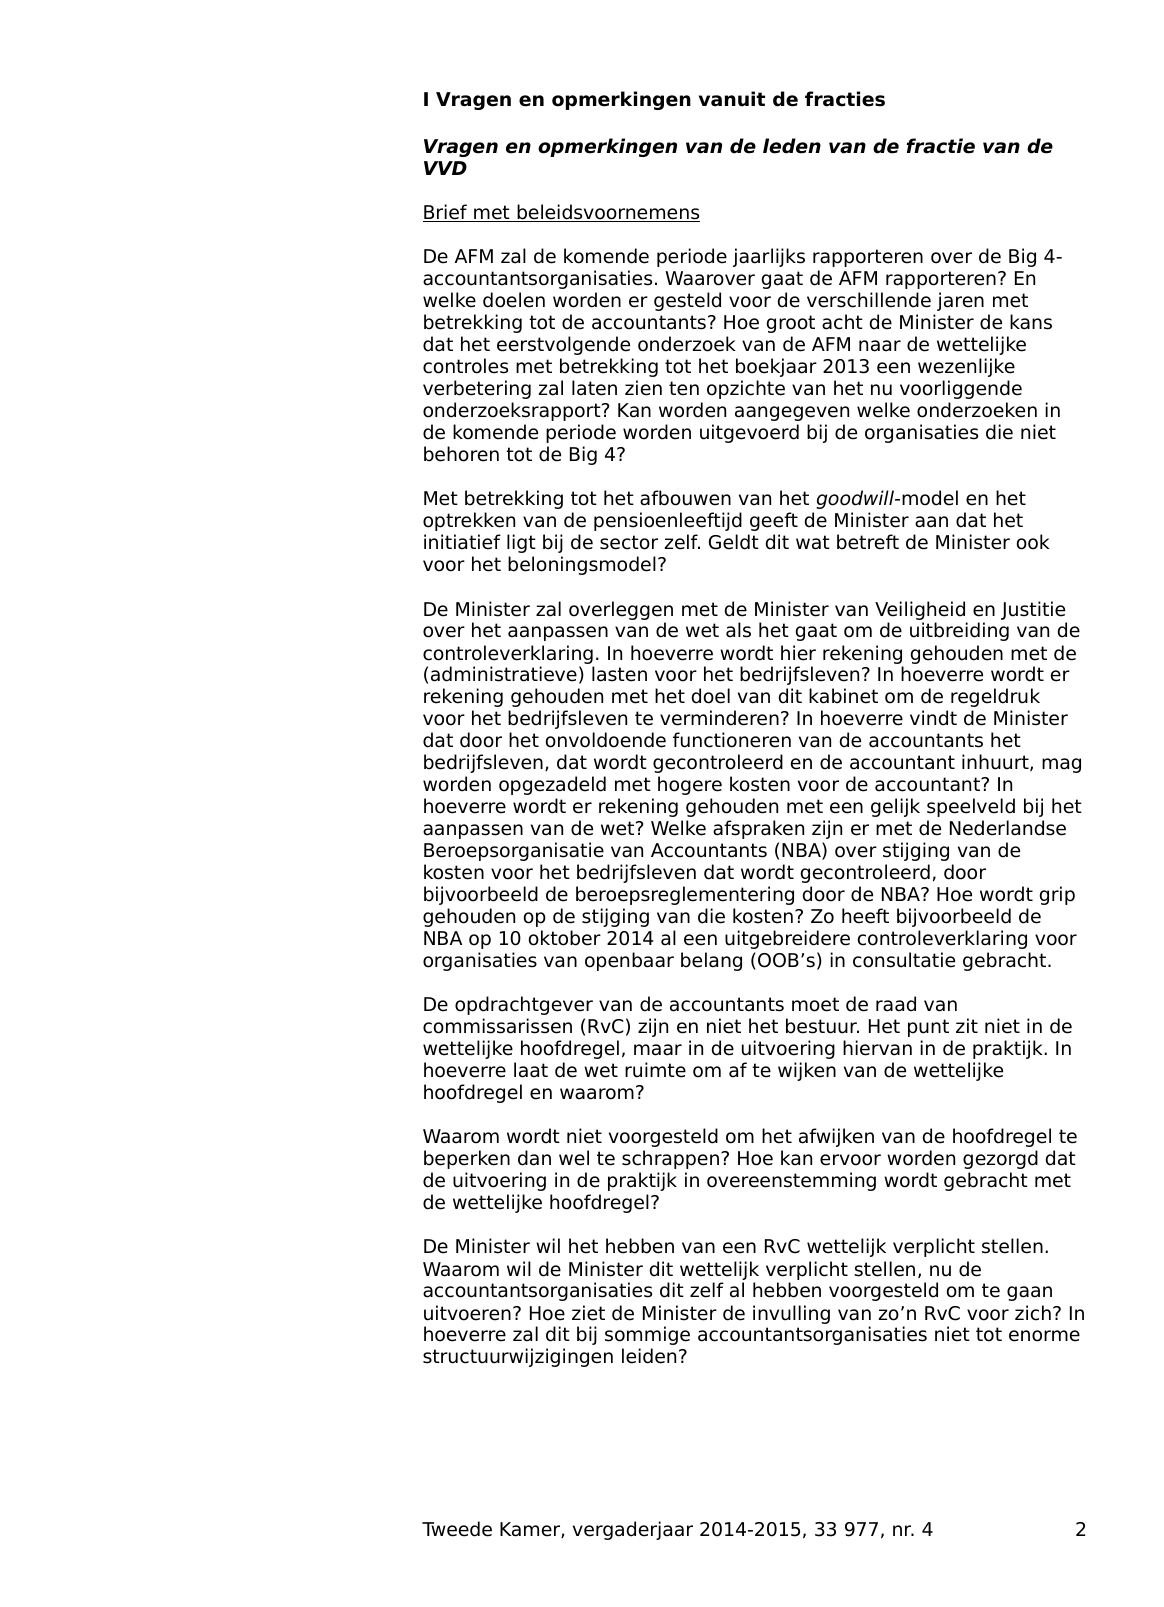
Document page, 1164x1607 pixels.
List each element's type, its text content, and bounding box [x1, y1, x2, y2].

text Waarom wordt niet voorgesteld om het afwijken van de hoofdregel te beperken dan wel te schrappen? Hoe kan ervoor worden gezorgd dat de uitvoering in de praktijk in overeenstemming wordt gebracht met de wettelijke hoofdregel? [422, 1126, 1087, 1214]
text Met betrekking tot het afbouwen van het goodwill-model en het optrekken van de pensioenleeftijd geeft de Minister aan dat het initiatief ligt bij de sector zelf. Geldt dit wat betreft de Minister ook voor het beloningsmodel? [422, 488, 1087, 576]
text De opdrachtgever van de accountants moet de raad van commissarissen (RvC) zijn en niet het bestuur. Het punt zit niet in de wettelijke hoofdregel, maar in de uitvoering hiervan in de praktijk. In hoeverre laat de wet ruimte om af te wijken van de wettelijke hoofdregel en waarom? [422, 994, 1087, 1104]
text De Minister zal overleggen met de Minister van Veiligheid en Justitie over het aanpassen van de wet als het gaat om de uitbreiding van de controleverklaring. In hoeverre wordt hier rekening gehouden met de (administratieve) lasten voor het bedrijfsleven? In hoeverre wordt er rekening gehouden met het doel van dit kabinet om de regeldruk voor het bedrijfsleven te verminderen? In hoeverre vindt de Minister dat door het onvoldoende functioneren van de accountants het bedrijfsleven, dat wordt gecontroleerd en de accountant inhuurt, mag worden opgezadeld met hogere kosten voor de accountant? In hoeverre wordt er rekening gehouden met een gelijk speelveld bij het aanpassen van de wet? Welke afspraken zijn er met de Nederlandse Beroepsorganisatie van Accountants (NBA) over stijging van de kosten voor het bedrijfsleven dat wordt gecontroleerd, door bijvoorbeeld de beroepsreglementering door de NBA? Hoe wordt grip gehouden op de stijging van die kosten? Zo heeft bijvoorbeeld de NBA op 10 oktober 2014 al een uitgebreidere controleverklaring voor organisaties van openbaar belang (OOB’s) in consultatie gebracht. [422, 598, 1087, 972]
subtitle Vragen en opmerkingen van de leden van de fractie van de VVD [422, 136, 1087, 180]
text De Minister wil het hebben van een RvC wettelijk verplicht stellen. Waarom wil de Minister dit wettelijk verplicht stellen, nu de accountantsorganisaties dit zelf al hebben voorgesteld om te gaan uitvoeren? Hoe ziet de Minister de invulling van zo’n RvC voor zich? In hoeverre zal dit bij sommige accountantsorganisaties niet tot enorme structuurwijzigingen leiden? [422, 1236, 1087, 1368]
subtitle Brief met beleidsvoornemens [422, 202, 1087, 224]
subtitle I Vragen en opmerkingen vanuit de fracties [422, 89, 1087, 111]
text De AFM zal de komende periode jaarlijks rapporteren over de Big 4-accountantsorganisaties. Waarover gaat de AFM rapporteren? En welke doelen worden er gesteld voor de verschillende jaren met betrekking tot de accountants? Hoe groot acht de Minister de kans dat het eerstvolgende onderzoek van de AFM naar de wettelijke controles met betrekking tot het boekjaar 2013 een wezenlijke verbetering zal laten zien ten opzichte van het nu voorliggende onderzoeksrapport? Kan worden aangegeven welke onderzoeken in de komende periode worden uitgevoerd bij de organisaties die niet behoren tot de Big 4? [422, 246, 1087, 466]
